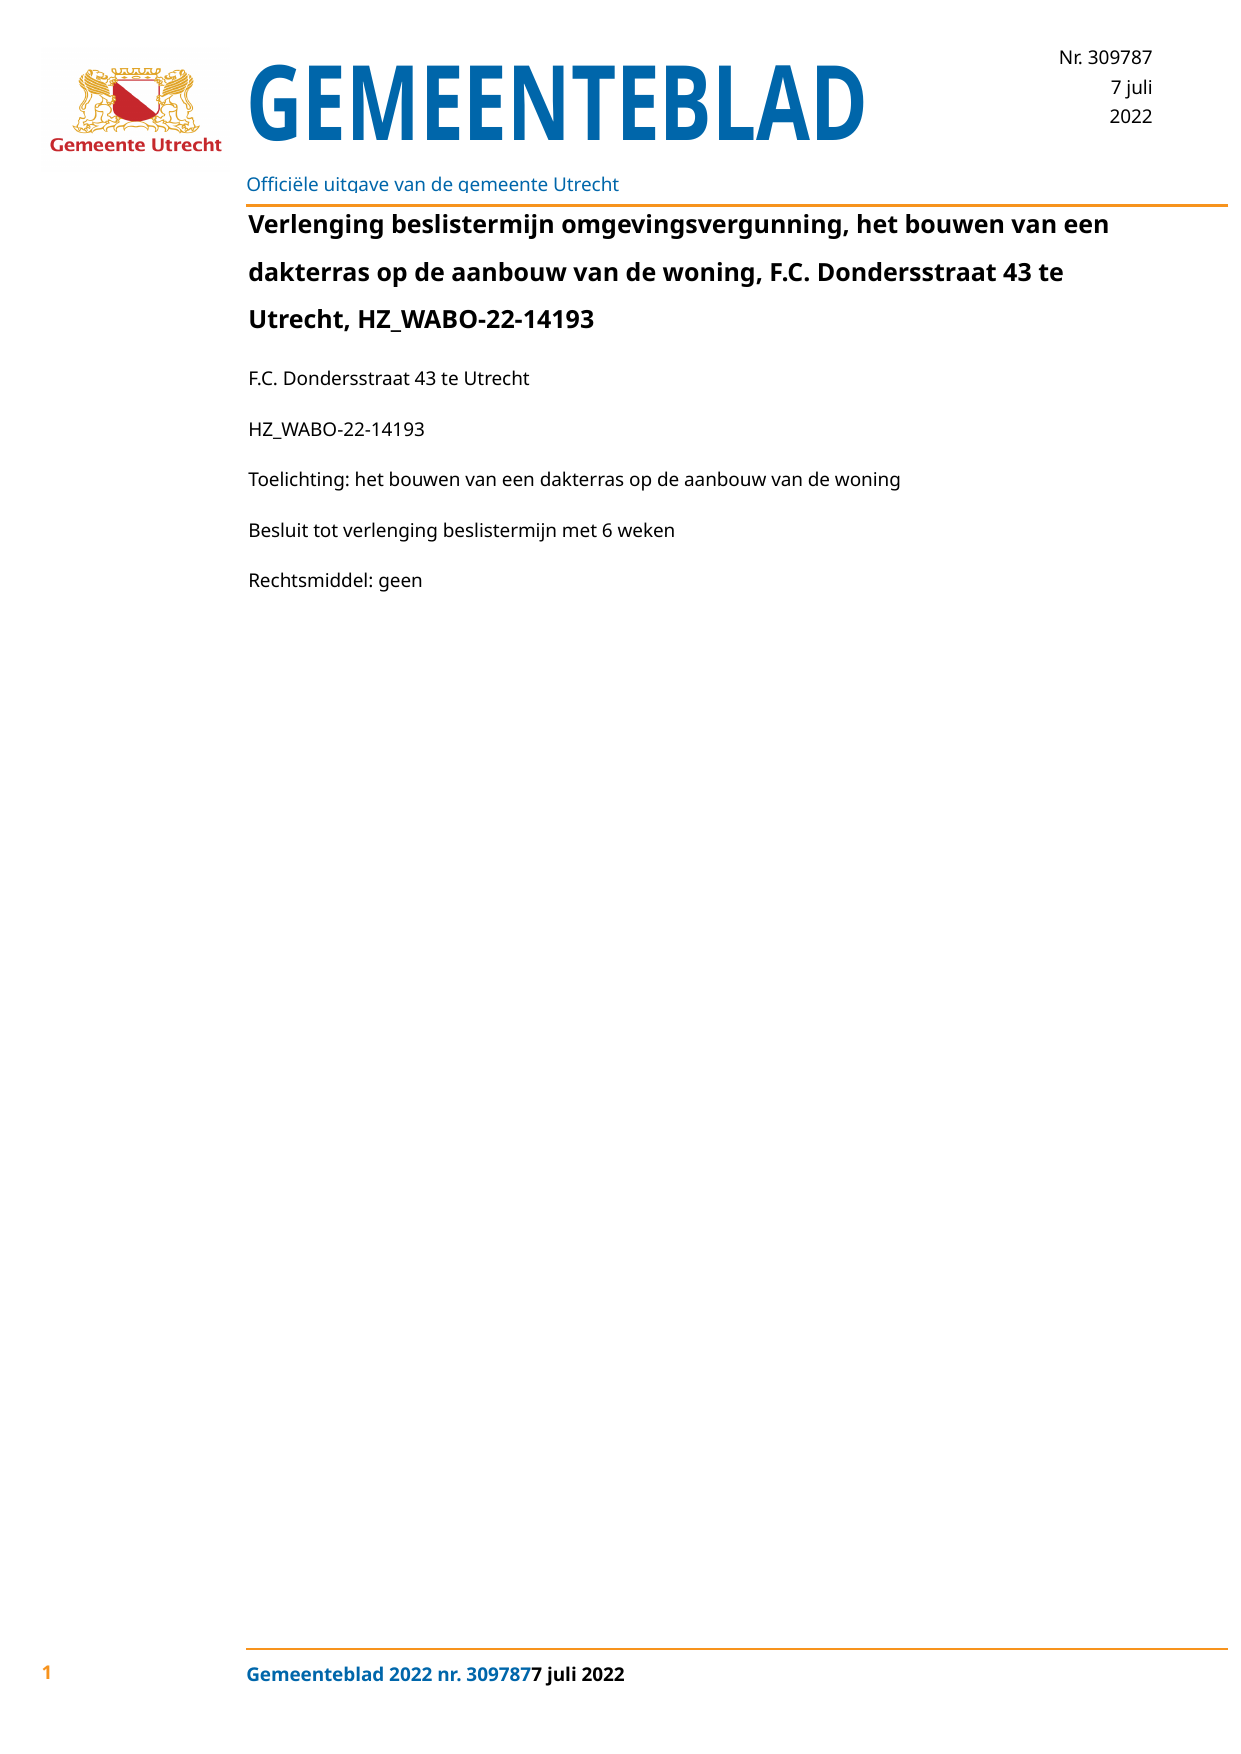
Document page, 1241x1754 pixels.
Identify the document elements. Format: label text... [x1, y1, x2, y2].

text HZ_WABO-22-14193 [248, 416, 1152, 442]
text Besluit tot verlenging beslistermijn met 6 weken [248, 517, 1152, 542]
text F.C. Dondersstraat 43 te Utrecht [248, 366, 1152, 391]
text Verlenging beslistermijn omgevingsvergunning, het bouwen van een dakterras op de aanbouw van de woning, F.C. Dondersstraat 43 te Utrecht, HZ_WABO-22-14193 [248, 207, 1152, 336]
text Toelichting: het bouwen van een dakterras op de aanbouw van de woning [248, 466, 1152, 492]
picture [41, 47, 231, 172]
text Rechtsmiddel: geen [248, 567, 1152, 593]
